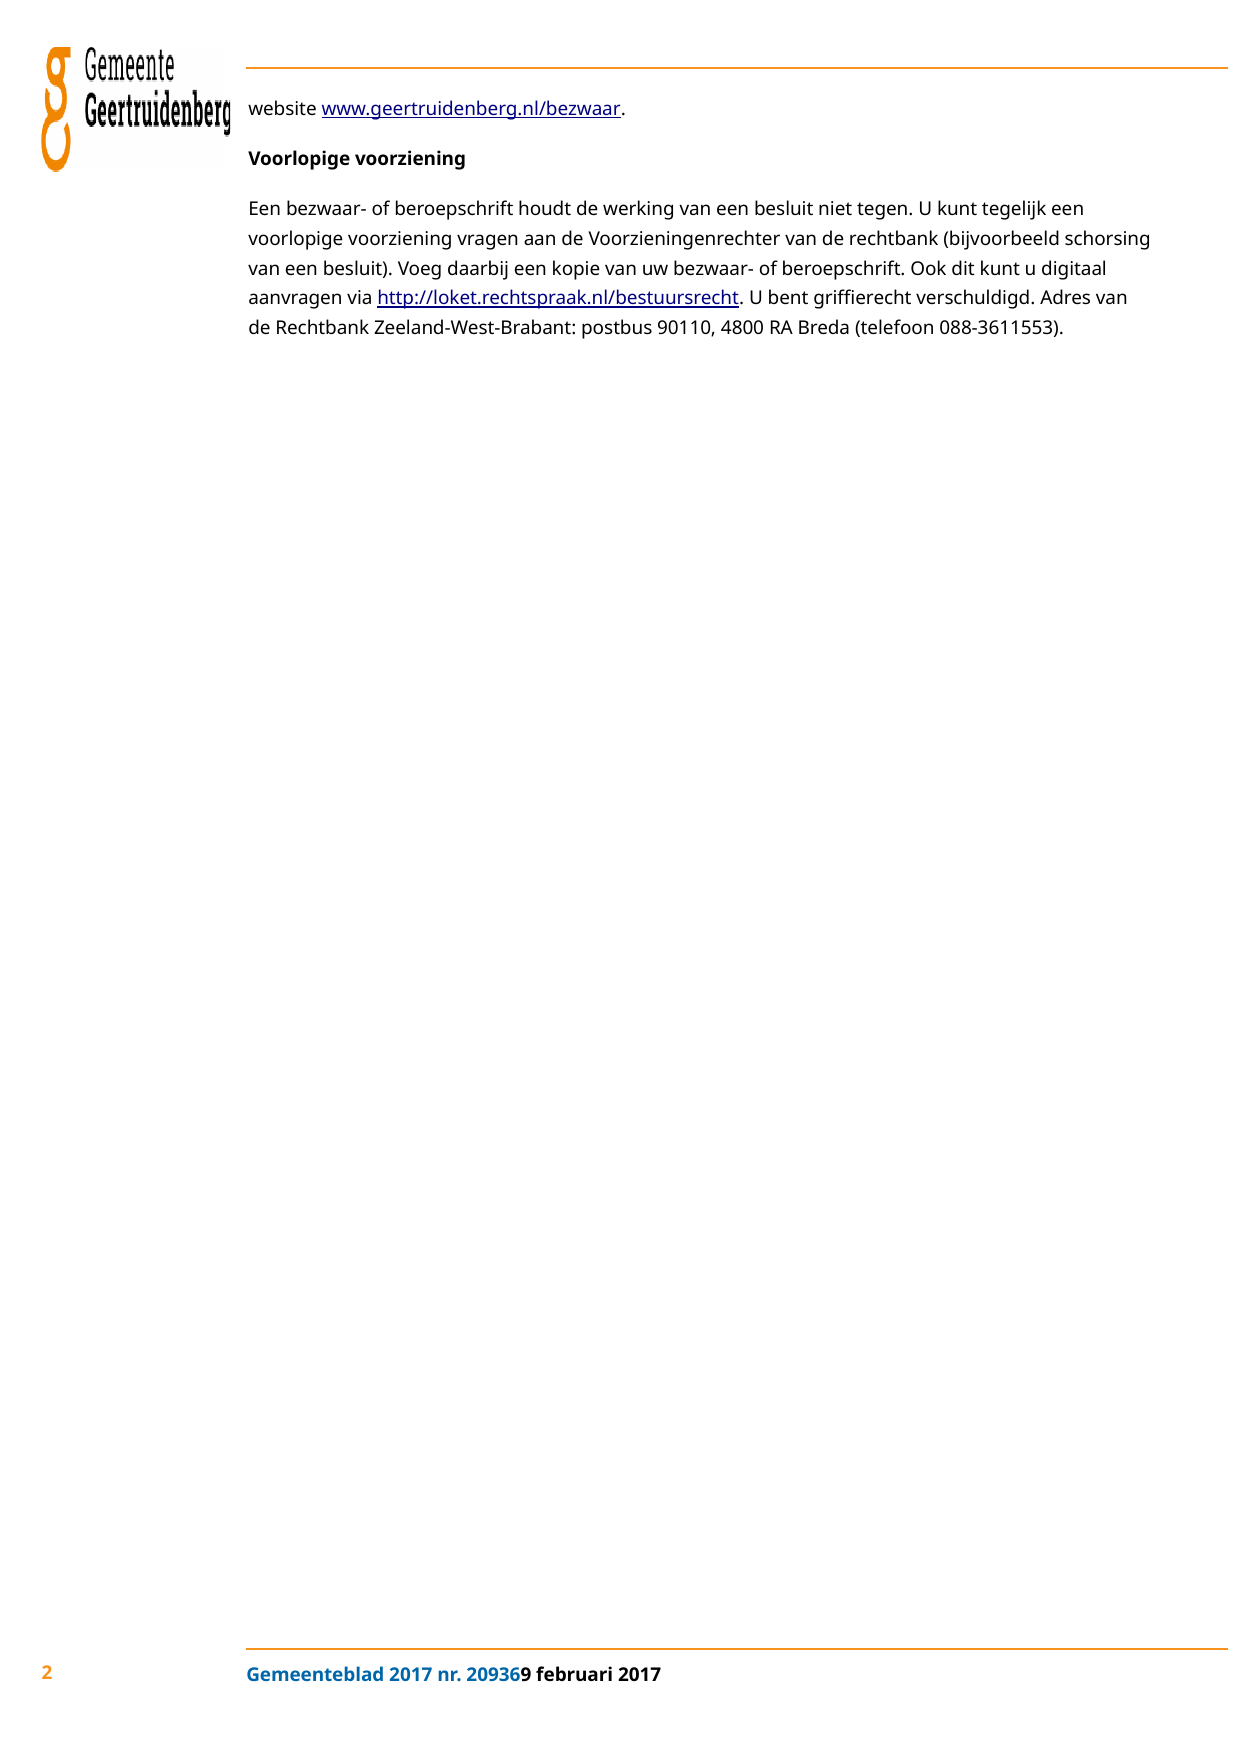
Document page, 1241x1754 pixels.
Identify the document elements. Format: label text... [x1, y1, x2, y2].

picture [41, 47, 231, 172]
text website www.geertruidenberg.nl/bezwaar. [248, 95, 1152, 121]
text Een bezwaar- of beroepschrift houdt de werking van een besluit niet tegen. U kunt tegelijk een voorlopige voorziening vragen aan de Voorzieningenrechter van de rechtbank (bijvoorbeeld schorsing van een besluit). Voeg daarbij een kopie van uw bezwaar- of beroepschrift. Ook dit kunt u digitaal aanvragen via http://loket.rechtspraak.nl/bestuursrecht. U bent griffierecht verschuldigd. Adres van de Rechtbank Zeeland-West-Brabant: postbus 90110, 4800 RA Breda (telefoon 088-3611553). [248, 196, 1152, 340]
text Voorlopige voorziening [248, 145, 1152, 171]
